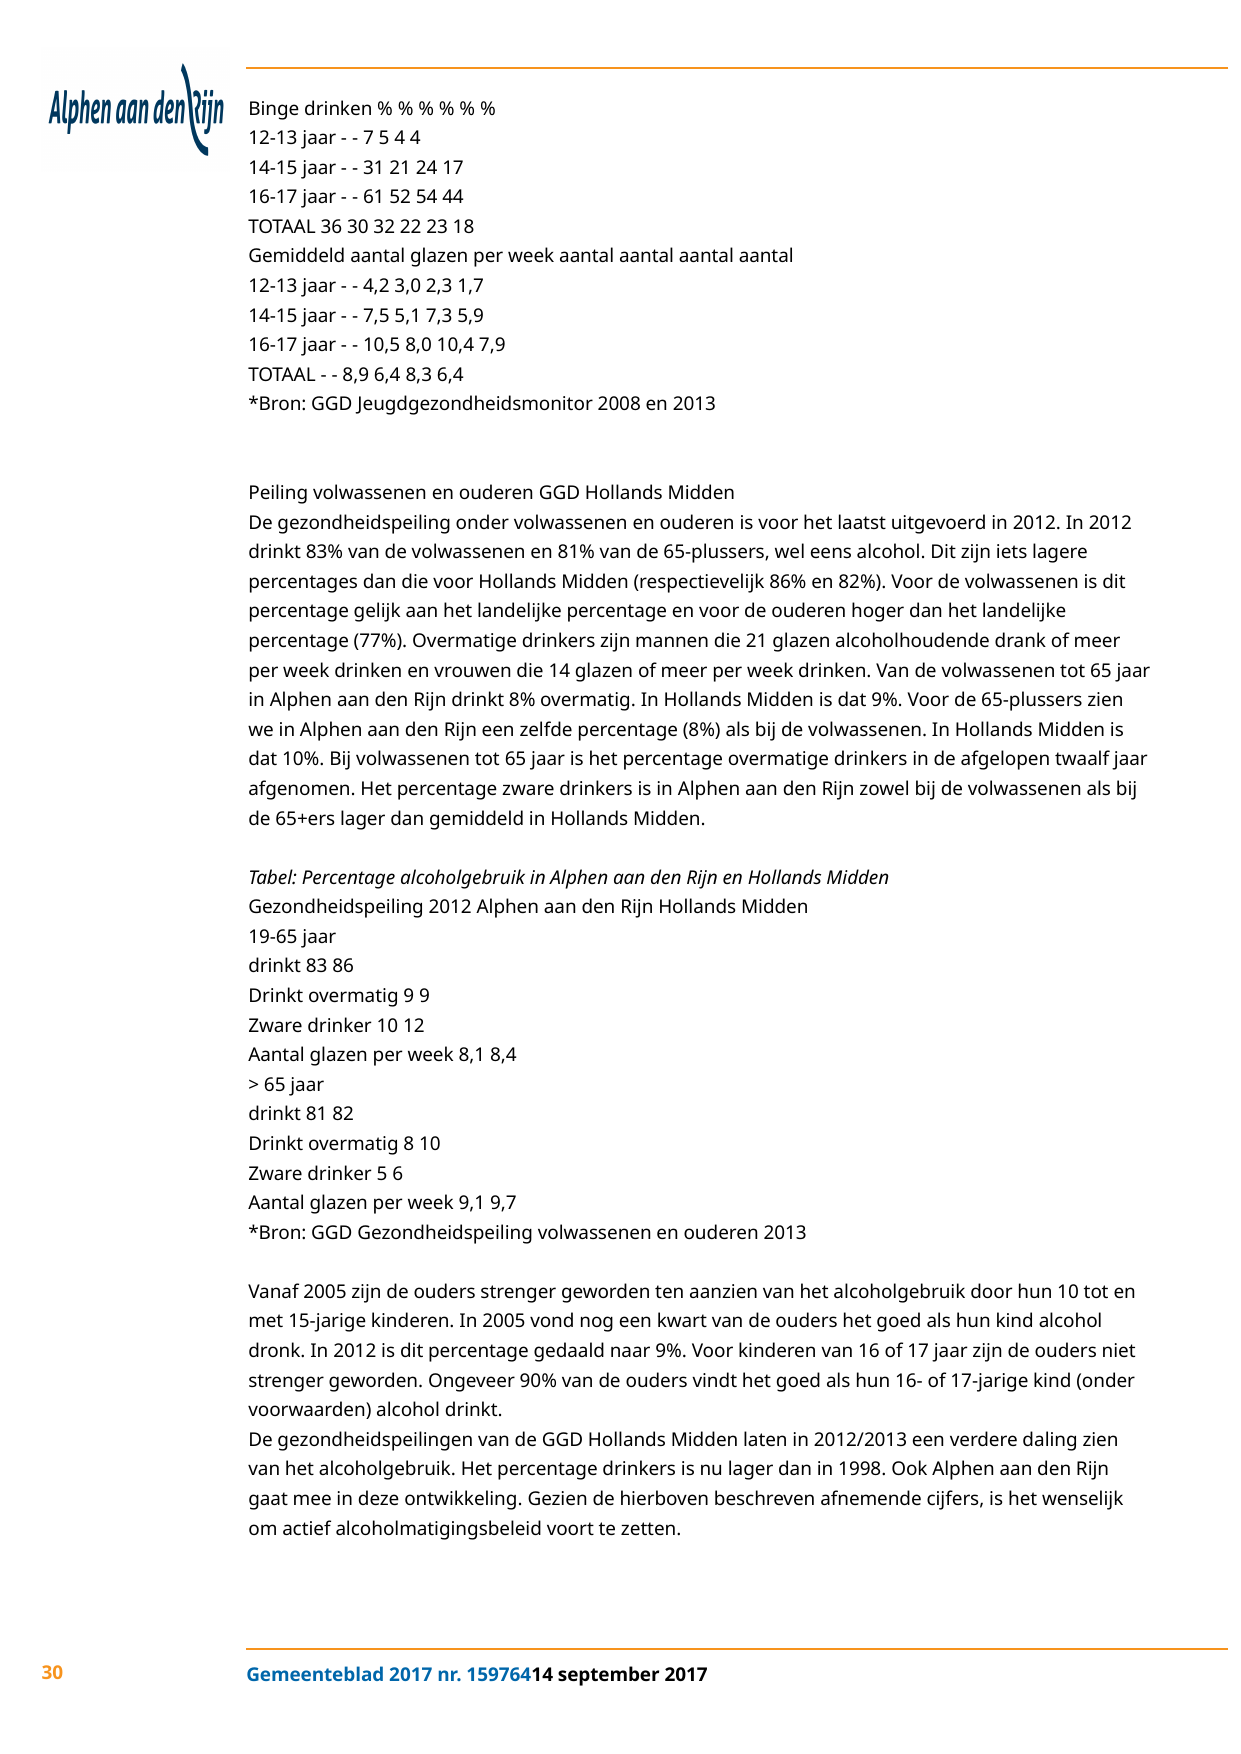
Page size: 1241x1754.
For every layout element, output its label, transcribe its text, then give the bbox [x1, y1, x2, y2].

text 14-15 jaar - - 31 21 24 17 [248, 154, 1152, 180]
text *Bron: GGD Gezondheidspeiling volwassenen en ouderen 2013 [248, 1219, 1152, 1245]
text Drinkt overmatig 9 9 [248, 982, 1152, 1008]
text Aantal glazen per week 9,1 9,7 [248, 1189, 1152, 1215]
text 12-13 jaar - - 7 5 4 4 [248, 124, 1152, 150]
text 16-17 jaar - - 10,5 8,0 10,4 7,9 [248, 331, 1152, 357]
text 12-13 jaar - - 4,2 3,0 2,3 1,7 [248, 272, 1152, 298]
text 19-65 jaar [248, 923, 1152, 949]
text 16-17 jaar - - 61 52 54 44 [248, 183, 1152, 209]
text Drinkt overmatig 8 10 [248, 1130, 1152, 1156]
text Gezondheidspeiling 2012 Alphen aan den Rijn Hollands Midden [248, 893, 1152, 919]
text Tabel: Percentage alcoholgebruik in Alphen aan den Rijn en Hollands Midden [248, 864, 1152, 890]
text Aantal glazen per week 8,1 8,4 [248, 1041, 1152, 1067]
text Vanaf 2005 zijn de ouders strenger geworden ten aanzien van het alcoholgebruik door hun 10 tot en met 15-jarige kinderen. In 2005 vond nog een kwart van de ouders het goed als hun kind alcohol dronk. In 2012 is dit percentage gedaald naar 9%. Voor kinderen van 16 of 17 jaar zijn de ouders niet strenger geworden. Ongeveer 90% van de ouders vindt het goed als hun 16- of 17-jarige kind (onder voorwaarden) alcohol drinkt. [248, 1278, 1152, 1422]
text drinkt 83 86 [248, 953, 1152, 978]
text Zware drinker 10 12 [248, 1012, 1152, 1038]
text > 65 jaar [248, 1071, 1152, 1097]
text De gezondheidspeilingen van de GGD Hollands Midden laten in 2012/2013 een verdere daling zien van het alcoholgebruik. Het percentage drinkers is nu lager dan in 1998. Ook Alphen aan den Rijn gaat mee in deze ontwikkeling. Gezien de hierboven beschreven afnemende cijfers, is het wenselijk om actief alcoholmatigingsbeleid voort te zetten. [248, 1426, 1152, 1541]
text De gezondheidspeiling onder volwassenen en ouderen is voor het laatst uitgevoerd in 2012. In 2012 drinkt 83% van de volwassenen en 81% van de 65-plussers, wel eens alcohol. Dit zijn iets lagere percentages dan die voor Hollands Midden (respectievelijk 86% en 82%). Voor de volwassenen is dit percentage gelijk aan het landelijke percentage en voor de ouderen hoger dan het landelijke percentage (77%). Overmatige drinkers zijn mannen die 21 glazen alcoholhoudende drank of meer per week drinken en vrouwen die 14 glazen of meer per week drinken. Van de volwassenen tot 65 jaar in Alphen aan den Rijn drinkt 8% overmatig. In Hollands Midden is dat 9%. Voor de 65-plussers zien we in Alphen aan den Rijn een zelfde percentage (8%) als bij de volwassenen. In Hollands Midden is dat 10%. Bij volwassenen tot 65 jaar is het percentage overmatige drinkers in de afgelopen twaalf jaar afgenomen. Het percentage zware drinkers is in Alphen aan den Rijn zowel bij de volwassenen als bij de 65+ers lager dan gemiddeld in Hollands Midden. [248, 509, 1152, 831]
text *Bron: GGD Jeugdgezondheidsmonitor 2008 en 2013 [248, 391, 1152, 416]
text 14-15 jaar - - 7,5 5,1 7,3 5,9 [248, 302, 1152, 328]
picture [41, 47, 231, 172]
text drinkt 81 82 [248, 1101, 1152, 1126]
text Binge drinken % % % % % % [248, 95, 1152, 121]
text TOTAAL - - 8,9 6,4 8,3 6,4 [248, 361, 1152, 387]
text TOTAAL 36 30 32 22 23 18 [248, 213, 1152, 239]
text Gemiddeld aantal glazen per week aantal aantal aantal aantal [248, 243, 1152, 268]
text Peiling volwassenen en ouderen GGD Hollands Midden [248, 479, 1152, 505]
text Zware drinker 5 6 [248, 1160, 1152, 1186]
